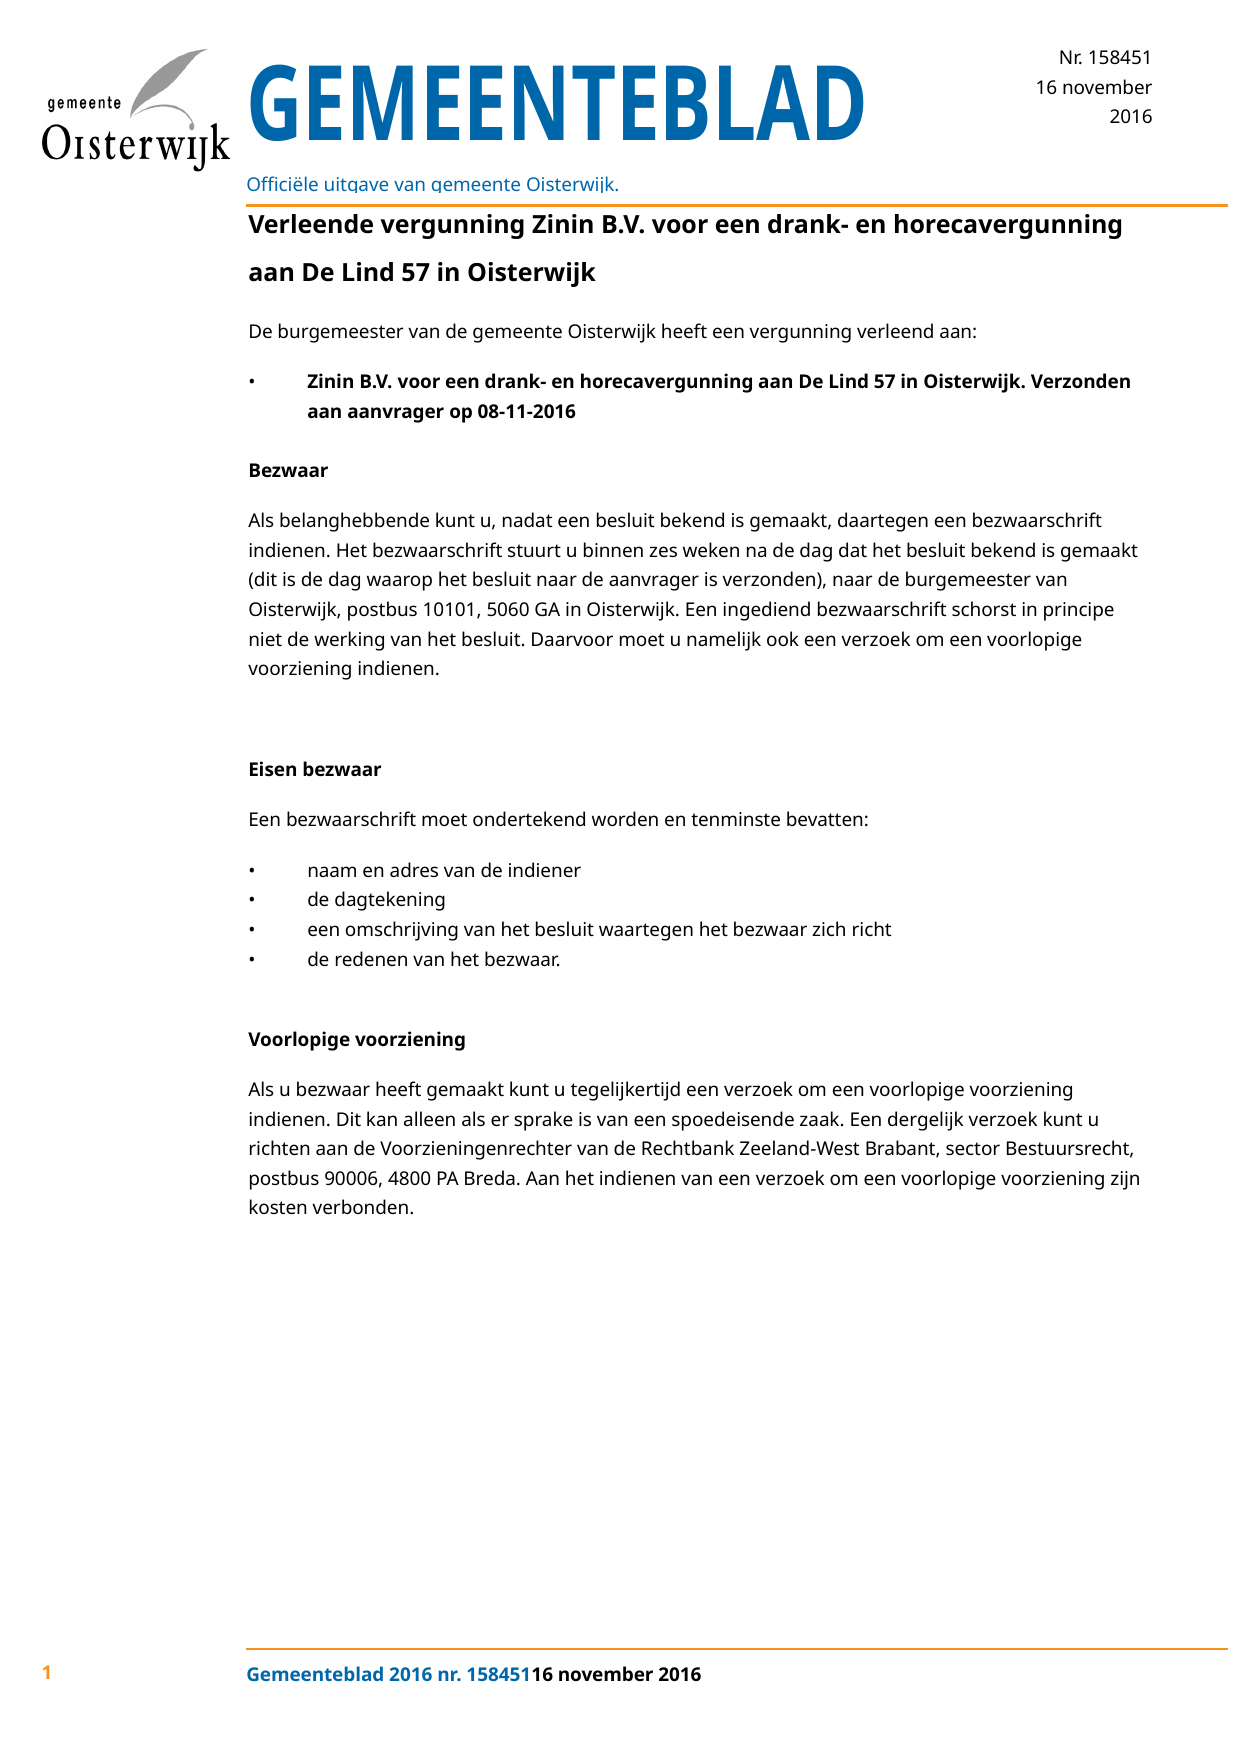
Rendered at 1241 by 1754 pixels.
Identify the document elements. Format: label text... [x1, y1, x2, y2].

text Eisen bezwaar [248, 756, 1152, 782]
list naam en adres van de indiener [248, 857, 1152, 883]
text Bezwaar [248, 457, 1152, 483]
text Verleende vergunning Zinin B.V. voor een drank- en horecavergunning aan De Lind 57 in Oisterwijk [248, 207, 1152, 288]
text Als u bezwaar heeft gemaakt kunt u tegelijkertijd een verzoek om een voorlopige voorziening indienen. Dit kan alleen als er sprake is van een spoedeisende zaak. Een dergelijk verzoek kunt u richten aan de Voorzieningenrechter van de Rechtbank Zeeland-West Brabant, sector Bestuursrecht, postbus 90006, 4800 PA Breda. Aan het indienen van een verzoek om een voorlopige voorziening zijn kosten verbonden. [248, 1076, 1152, 1220]
list een omschrijving van het besluit waartegen het bezwaar zich richt [248, 916, 1152, 942]
list de redenen van het bezwaar. [248, 946, 1152, 972]
text De burgemeester van de gemeente Oisterwijk heeft een vergunning verleend aan: [248, 318, 1152, 344]
picture [41, 47, 231, 172]
text Een bezwaarschrift moet ondertekend worden en tenminste bevatten: [248, 807, 1152, 832]
text Als belanghebbende kunt u, nadat een besluit bekend is gemaakt, daartegen een bezwaarschrift indienen. Het bezwaarschrift stuurt u binnen zes weken na de dag dat het besluit bekend is gemaakt (dit is de dag waarop het besluit naar de aanvrager is verzonden), naar de burgemeester van Oisterwijk, postbus 10101, 5060 GA in Oisterwijk. Een ingediend bezwaarschrift schorst in principe niet de werking van het besluit. Daarvoor moet u namelijk ook een verzoek om een voorlopige voorziening indienen. [248, 507, 1152, 681]
list de dagtekening [248, 887, 1152, 912]
list Zinin B.V. voor een drank- en horecavergunning aan De Lind 57 in Oisterwijk. Verzonden aan aanvrager op 08-11-2016 [248, 368, 1152, 424]
text Voorlopige voorziening [248, 1026, 1152, 1052]
